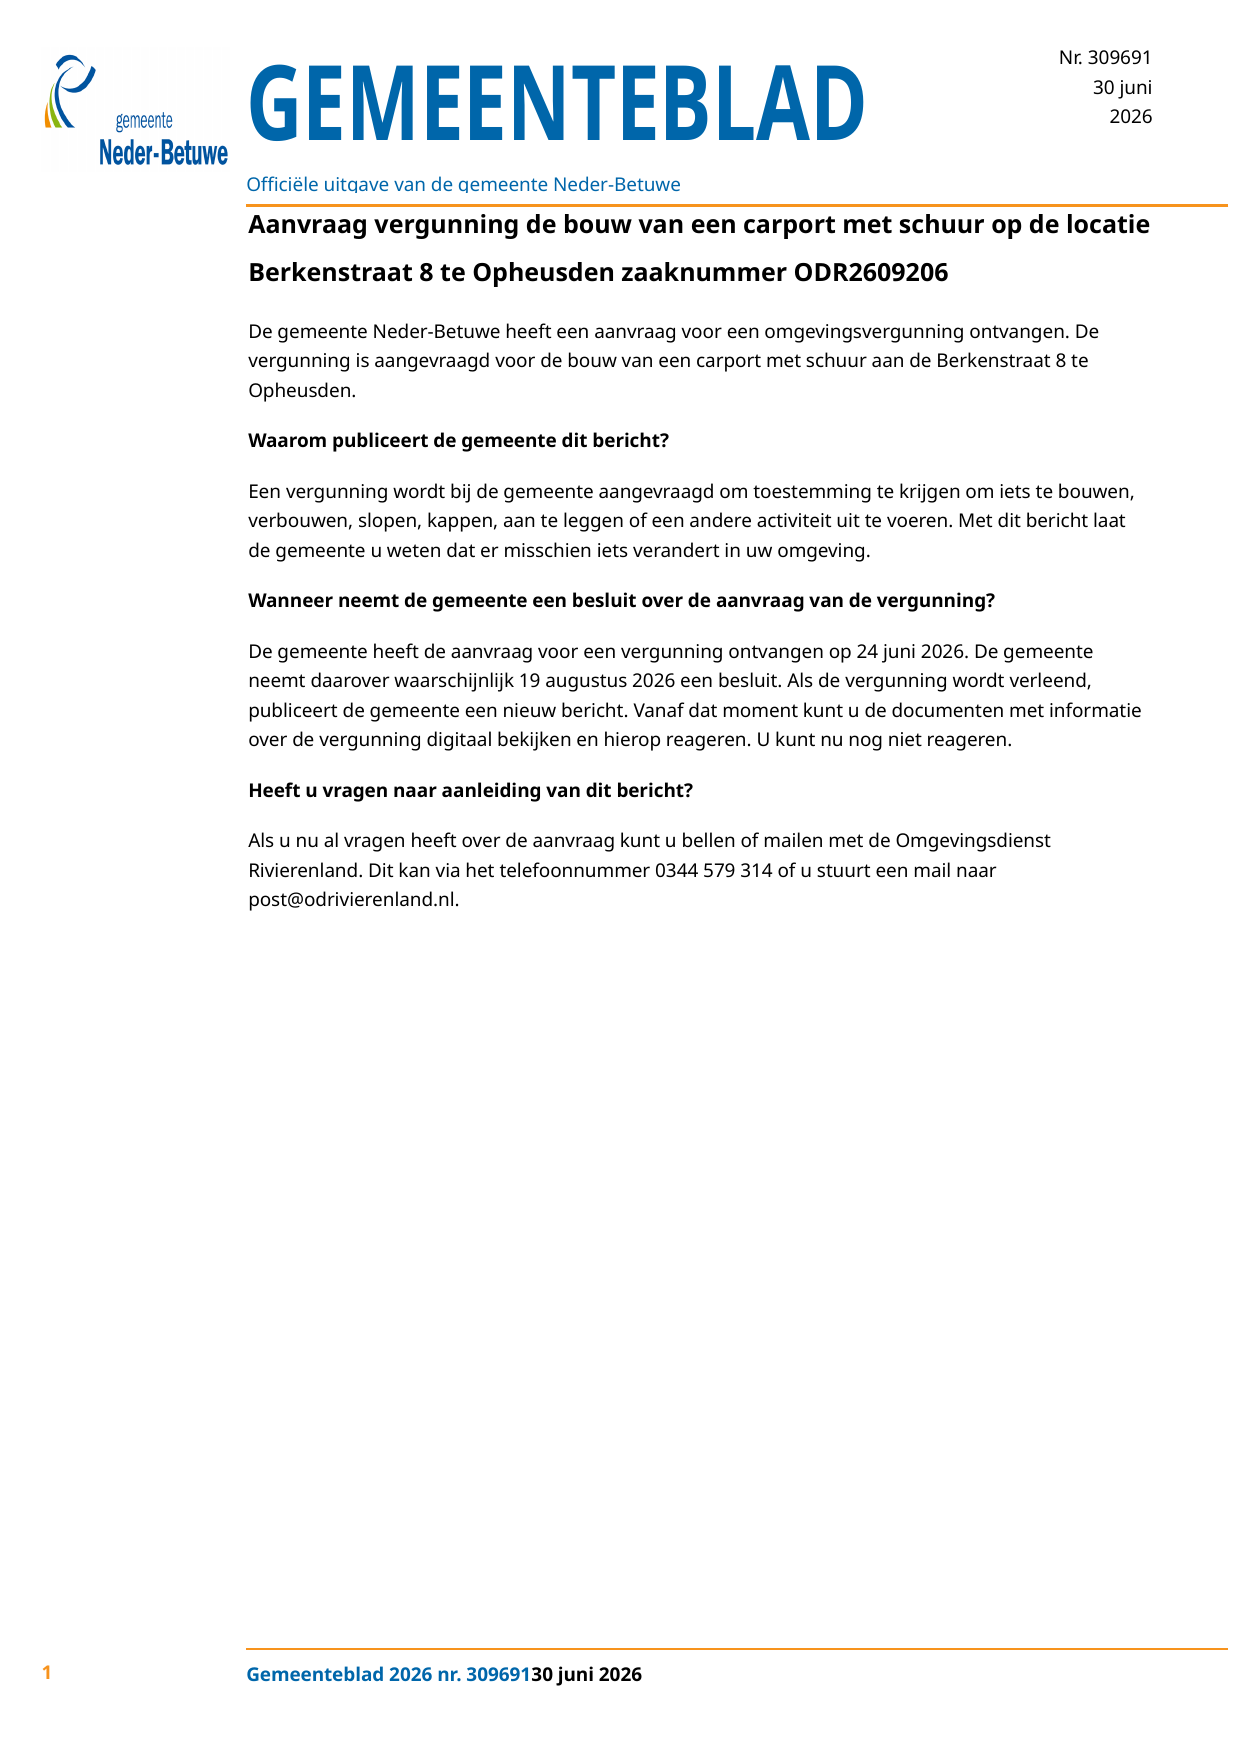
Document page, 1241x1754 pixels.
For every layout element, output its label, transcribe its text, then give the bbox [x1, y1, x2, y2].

text Heeft u vragen naar aanleiding van dit bericht? [248, 777, 1152, 803]
picture [41, 47, 231, 172]
text Wanneer neemt de gemeente een besluit over de aanvraag van de vergunning? [248, 587, 1152, 613]
text Een vergunning wordt bij de gemeente aangevraagd om toestemming te krijgen om iets te bouwen, verbouwen, slopen, kappen, aan te leggen of een andere activiteit uit te voeren. Met dit bericht laat de gemeente u weten dat er misschien iets verandert in uw omgeving. [248, 478, 1152, 563]
text Waarom publiceert de gemeente dit bericht? [248, 427, 1152, 453]
text Aanvraag vergunning de bouw van een carport met schuur op de locatie Berkenstraat 8 te Opheusden zaaknummer ODR2609206 [248, 207, 1152, 288]
text Als u nu al vragen heeft over de aanvraag kunt u bellen of mailen met de Omgevingsdienst Rivierenland. Dit kan via het telefoonnummer 0344 579 314 of u stuurt een mail naar post@odrivierenland.nl. [248, 827, 1152, 912]
text De gemeente heeft de aanvraag voor een vergunning ontvangen op 24 juni 2026. De gemeente neemt daarover waarschijnlijk 19 augustus 2026 een besluit. Als de vergunning wordt verleend, publiceert de gemeente een nieuw bericht. Vanaf dat moment kunt u de documenten met informatie over de vergunning digitaal bekijken en hierop reageren. U kunt nu nog niet reageren. [248, 638, 1152, 752]
text De gemeente Neder-Betuwe heeft een aanvraag voor een omgevingsvergunning ontvangen. De vergunning is aangevraagd voor de bouw van een carport met schuur aan de Berkenstraat 8 te Opheusden. [248, 318, 1152, 403]
